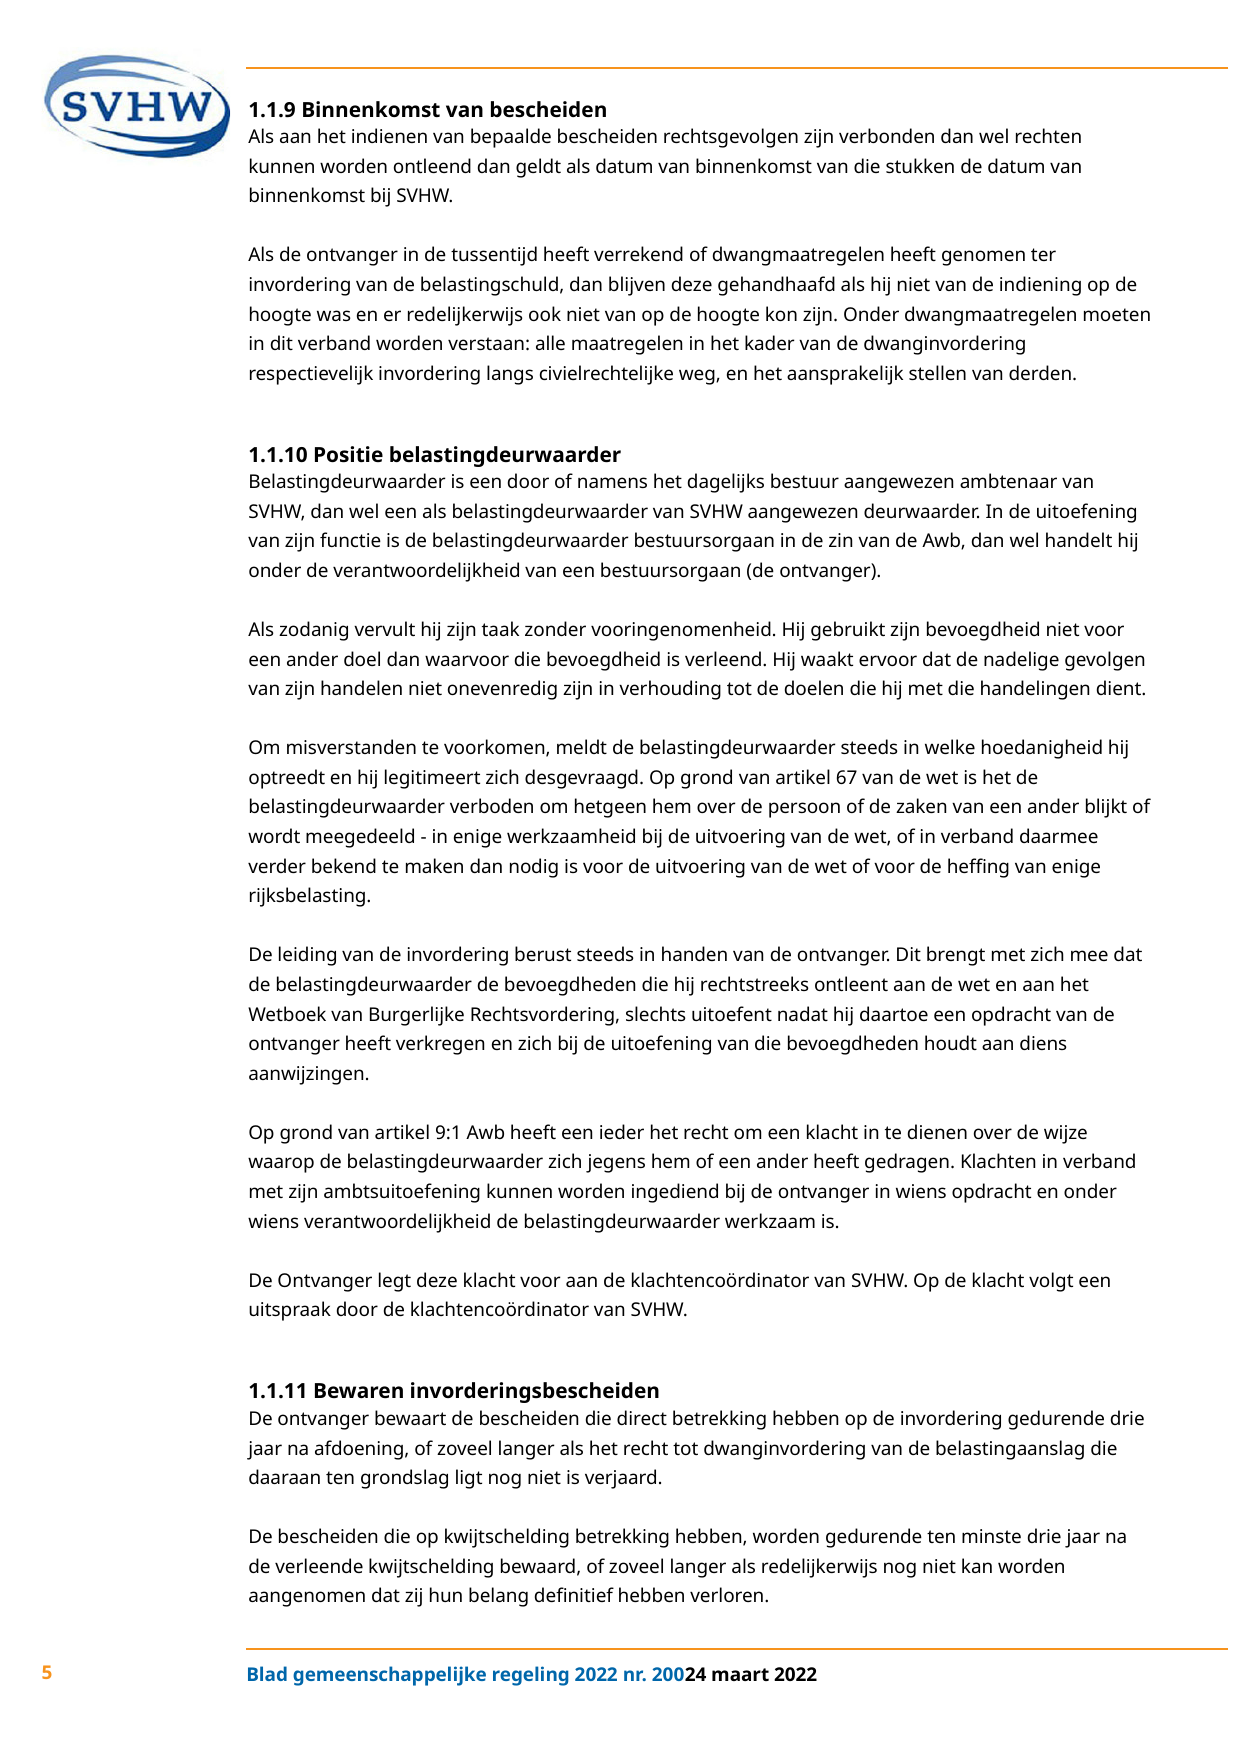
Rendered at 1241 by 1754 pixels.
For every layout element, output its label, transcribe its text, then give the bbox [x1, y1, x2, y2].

text Als de ontvanger in de tussentijd heeft verrekend of dwangmaatregelen heeft genomen ter invordering van de belastingschuld, dan blijven deze gehandhaafd als hij niet van de indiening op de hoogte was en er redelijkerwijs ook niet van op de hoogte kon zijn. Onder dwangmaatregelen moeten in dit verband worden verstaan: alle maatregelen in het kader van de dwanginvordering respectievelijk invordering langs civielrechtelijke weg, en het aansprakelijk stellen van derden. [248, 242, 1152, 386]
text Om misverstanden te voorkomen, meldt de belastingdeurwaarder steeds in welke hoedanigheid hij optreedt en hij legitimeert zich desgevraagd. Op grond van artikel 67 van de wet is het de belastingdeurwaarder verboden om hetgeen hem over de persoon of de zaken van een ander blijkt of wordt meegedeeld - in enige werkzaamheid bij de uitvoering van de wet, of in verband daarmee verder bekend te maken dan nodig is voor de uitvoering van de wet of voor de heffing van enige rijksbelasting. [248, 734, 1152, 908]
text De ontvanger bewaart de bescheiden die direct betrekking hebben op de invordering gedurende drie jaar na afdoening, of zoveel langer als het recht tot dwanginvordering van de belastingaanslag die daaraan ten grondslag ligt nog niet is verjaard. [248, 1405, 1152, 1490]
text De bescheiden die op kwijtschelding betrekking hebben, worden gedurende ten minste drie jaar na de verleende kwijtschelding bewaard, of zoveel langer als redelijkerwijs nog niet kan worden aangenomen dat zij hun belang definitief hebben verloren. [248, 1523, 1152, 1608]
text Belastingdeurwaarder is een door of namens het dagelijks bestuur aangewezen ambtenaar van SVHW, dan wel een als belastingdeurwaarder van SVHW aangewezen deurwaarder. In de uitoefening van zijn functie is de belastingdeurwaarder bestuursorgaan in de zin van de Awb, dan wel handelt hij onder de verantwoordelijkheid van een bestuursorgaan (de ontvanger). [248, 468, 1152, 583]
text 1.1.9 Binnenkomst van bescheiden [248, 95, 1152, 123]
picture [41, 47, 231, 172]
text 1.1.10 Positie belastingdeurwaarder [248, 440, 1152, 468]
text De leiding van de invordering berust steeds in handen van de ontvanger. Dit brengt met zich mee dat de belastingdeurwaarder de bevoegdheden die hij rechtstreeks ontleent aan de wet en aan het Wetboek van Burgerlijke Rechtsvordering, slechts uitoefent nadat hij daartoe een opdracht van de ontvanger heeft verkregen en zich bij de uitoefening van die bevoegdheden houdt aan diens aanwijzingen. [248, 942, 1152, 1086]
text De Ontvanger legt deze klacht voor aan de klachtencoördinator van SVHW. Op de klacht volgt een uitspraak door de klachtencoördinator van SVHW. [248, 1267, 1152, 1322]
text Als aan het indienen van bepaalde bescheiden rechtsgevolgen zijn verbonden dan wel rechten kunnen worden ontleend dan geldt als datum van binnenkomst van die stukken de datum van binnenkomst bij SVHW. [248, 123, 1152, 208]
text Als zodanig vervult hij zijn taak zonder vooringenomenheid. Hij gebruikt zijn bevoegdheid niet voor een ander doel dan waarvoor die bevoegdheid is verleend. Hij waakt ervoor dat de nadelige gevolgen van zijn handelen niet onevenredig zijn in verhouding tot de doelen die hij met die handelingen dient. [248, 616, 1152, 701]
text 1.1.11 Bewaren invorderingsbescheiden [248, 1377, 1152, 1405]
text Op grond van artikel 9:1 Awb heeft een ieder het recht om een klacht in te dienen over de wijze waarop de belastingdeurwaarder zich jegens hem of een ander heeft gedragen. Klachten in verband met zijn ambtsuitoefening kunnen worden ingediend bij de ontvanger in wiens opdracht en onder wiens verantwoordelijkheid de belastingdeurwaarder werkzaam is. [248, 1119, 1152, 1234]
